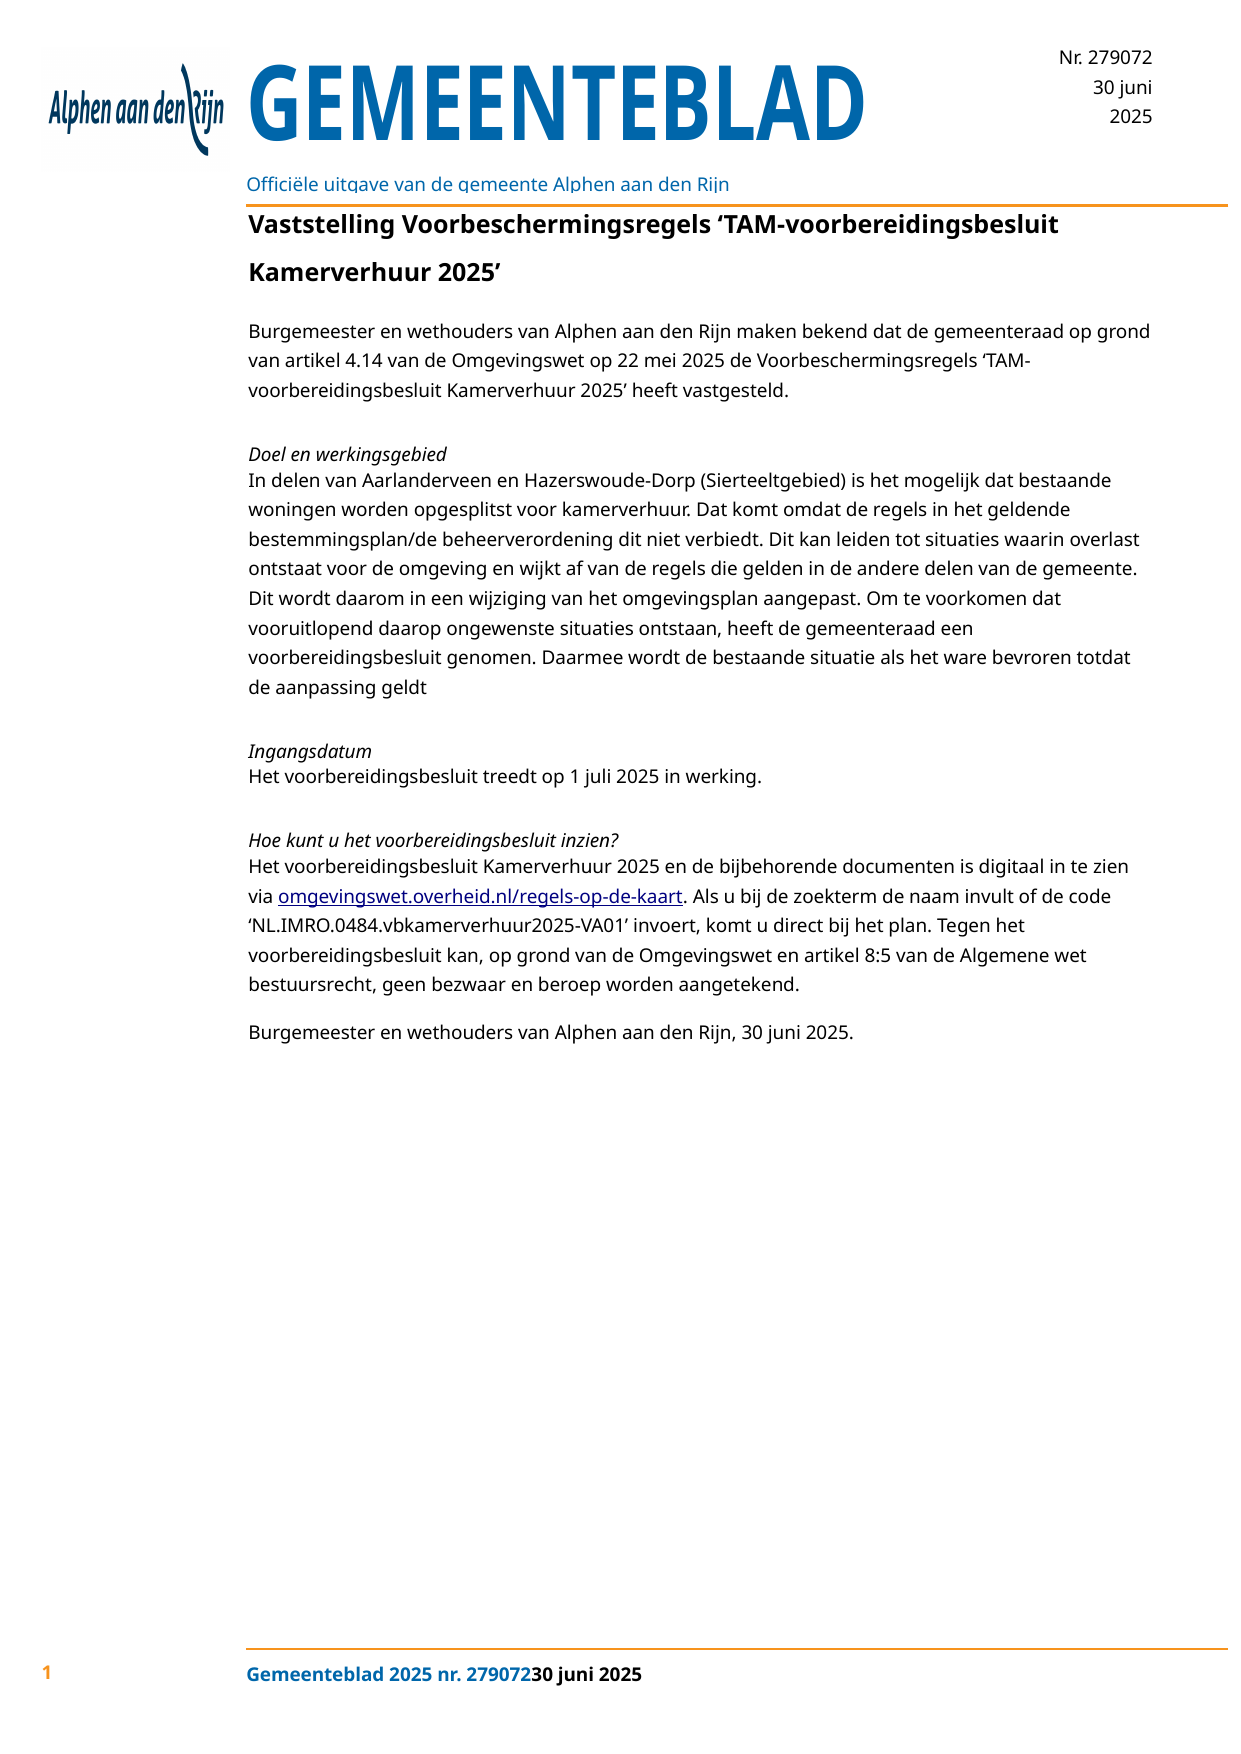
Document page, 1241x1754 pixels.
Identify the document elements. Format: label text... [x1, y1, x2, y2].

text Vaststelling Voorbeschermingsregels ‘TAM-voorbereidingsbesluit Kamerverhuur 2025’ [248, 207, 1152, 288]
picture [41, 47, 231, 172]
text Hoe kunt u het voorbereidingsbesluit inzien? [248, 827, 1152, 853]
text Burgemeester en wethouders van Alphen aan den Rijn maken bekend dat de gemeenteraad op grond van artikel 4.14 van de Omgevingswet op 22 mei 2025 de Voorbeschermingsregels ‘TAM-voorbereidingsbesluit Kamerverhuur 2025’ heeft vastgesteld. [248, 318, 1152, 403]
text Het voorbereidingsbesluit Kamerverhuur 2025 en de bijbehorende documenten is digitaal in te zien via omgevingswet.overheid.nl/regels-op-de-kaart. Als u bij de zoekterm de naam invult of de code ‘NL.IMRO.0484.vbkamerverhuur2025-VA01’ invoert, komt u direct bij het plan. Tegen het voorbereidingsbesluit kan, op grond van de Omgevingswet en artikel 8:5 van de Algemene wet bestuursrecht, geen bezwaar en beroep worden aangetekend. [248, 853, 1152, 997]
text Burgemeester en wethouders van Alphen aan den Rijn, 30 juni 2025. [248, 1019, 1152, 1045]
text Ingangsdatum [248, 738, 1152, 763]
text Het voorbereidingsbesluit treedt op 1 juli 2025 in werking. [248, 763, 1152, 789]
text In delen van Aarlanderveen en Hazerswoude-Dorp (Sierteeltgebied) is het mogelijk dat bestaande woningen worden opgesplitst voor kamerverhuur. Dat komt omdat de regels in het geldende bestemmingsplan/de beheerverordening dit niet verbiedt. Dit kan leiden tot situaties waarin overlast ontstaat voor de omgeving en wijkt af van de regels die gelden in de andere delen van de gemeente. Dit wordt daarom in een wijziging van het omgevingsplan aangepast. Om te voorkomen dat vooruitlopend daarop ongewenste situaties ontstaan, heeft de gemeenteraad een voorbereidingsbesluit genomen. Daarmee wordt de bestaande situatie als het ware bevroren totdat de aanpassing geldt [248, 467, 1152, 699]
text Doel en werkingsgebied [248, 441, 1152, 467]
